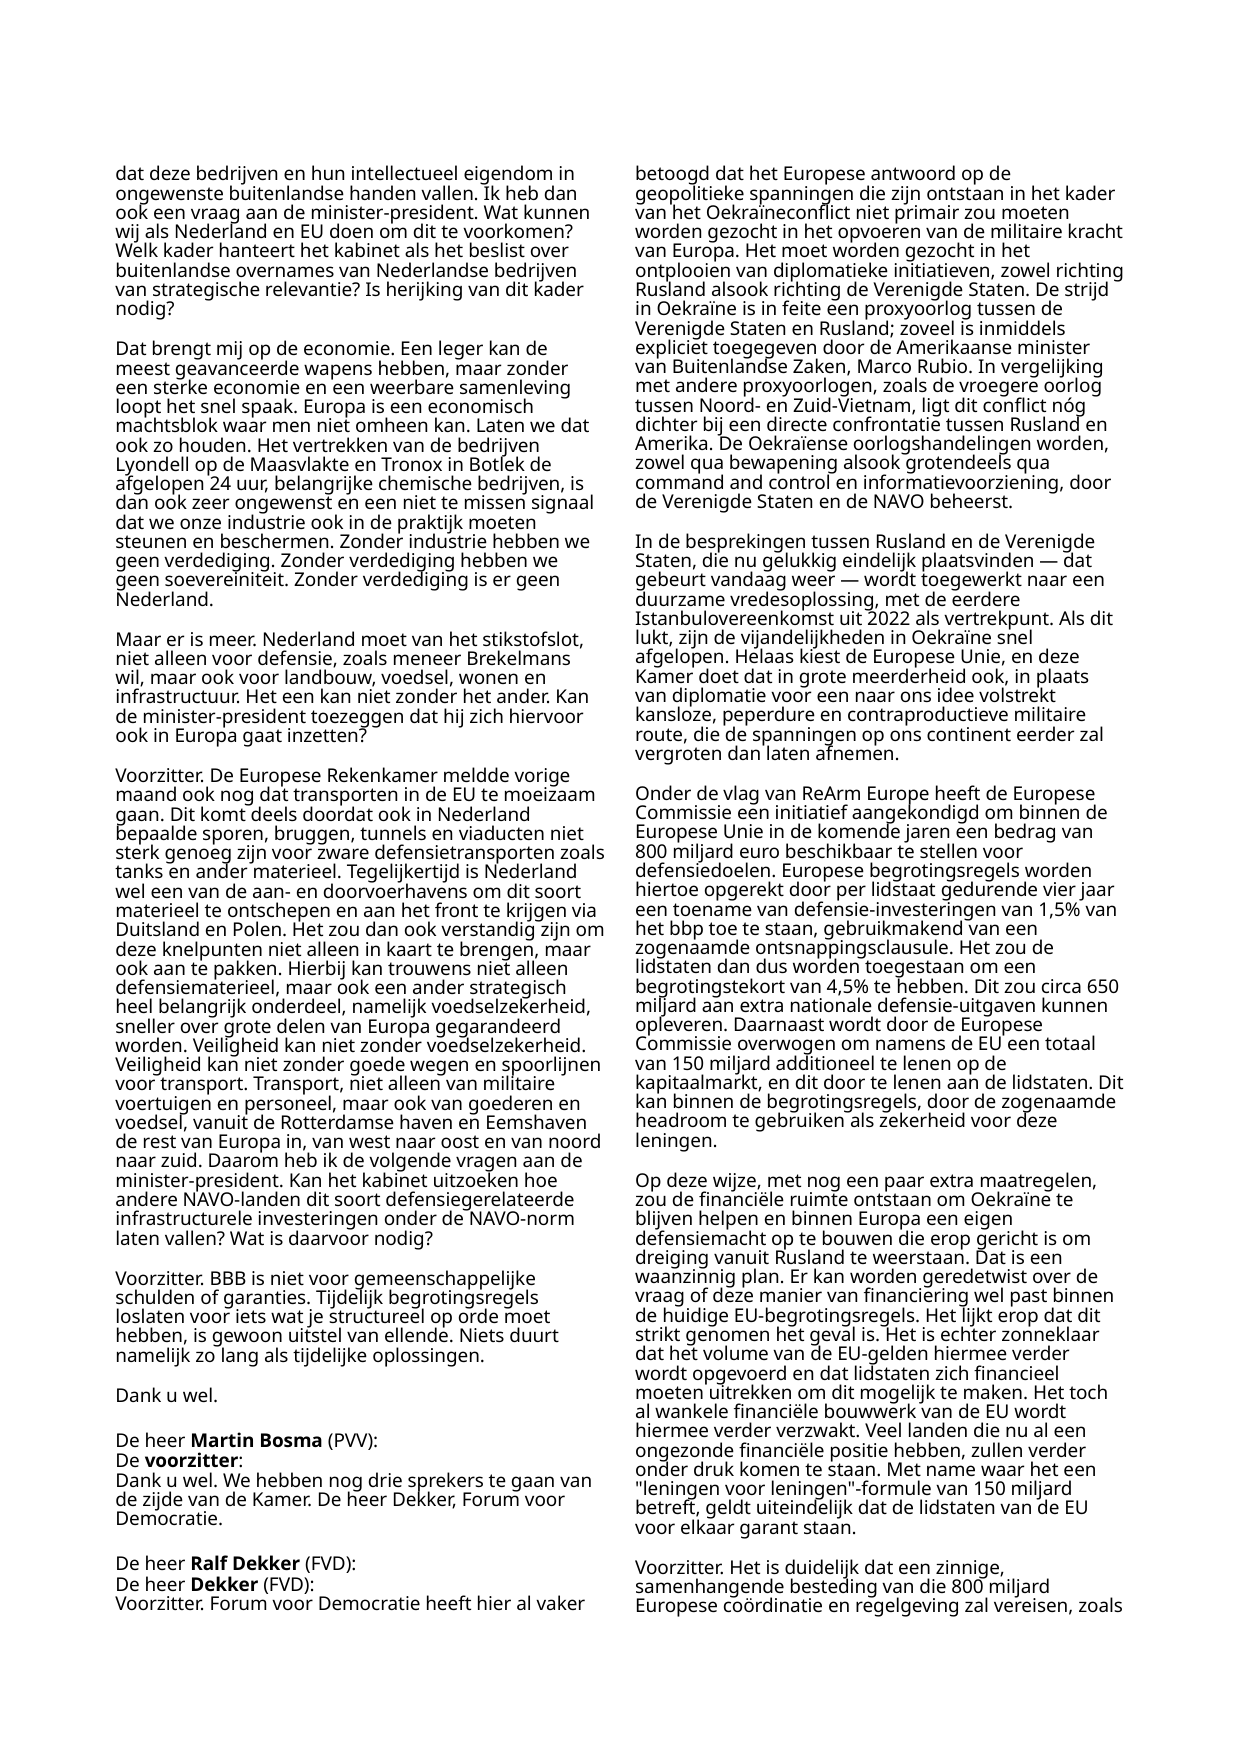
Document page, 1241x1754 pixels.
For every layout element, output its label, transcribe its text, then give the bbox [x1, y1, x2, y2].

text De heer Dekker (FVD): [115, 1576, 605, 1595]
text In de besprekingen tussen Rusland en de Verenigde Staten, die nu gelukkig eindelijk plaatsvinden — dat gebeurt vandaag weer — wordt toegewerkt naar een duurzame vredesoplossing, met de eerdere Istanbulovereenkomst uit 2022 als vertrekpunt. Als dit lukt, zijn de vijandelijkheden in Oekraïne snel afgelopen. Helaas kiest de Europese Unie, en deze Kamer doet dat in grote meerderheid ook, in plaats van diplomatie voor een naar ons idee volstrekt kansloze, peperdure en contraproductieve militaire route, die de spanningen op ons continent eerder zal vergroten dan laten afnemen. [635, 533, 1125, 764]
text Dank u wel. We hebben nog drie sprekers te gaan van de zijde van de Kamer. De heer Dekker, Forum voor Democratie. [115, 1472, 605, 1529]
text Maar er is meer. Nederland moet van het stikstofslot, niet alleen voor defensie, zoals meneer Brekelmans wil, maar ook voor landbouw, voedsel, wonen en infrastructuur. Het een kan niet zonder het ander. Kan de minister-president toezeggen dat hij zich hiervoor ook in Europa gaat inzetten? [115, 631, 605, 746]
text betoogd dat het Europese antwoord op de geopolitieke spanningen die zijn ontstaan in het kader van het Oekraïneconflict niet primair zou moeten worden gezocht in het opvoeren van de militaire kracht van Europa. Het moet worden gezocht in het ontplooien van diplomatieke initiatieven, zowel richting Rusland alsook richting de Verenigde Staten. De strijd in Oekraïne is in feite een proxyoorlog tussen de Verenigde Staten en Rusland; zoveel is inmiddels expliciet toegegeven door de Amerikaanse minister van Buitenlandse Zaken, Marco Rubio. In vergelijking met andere proxyoorlogen, zoals de vroegere oorlog tussen Noord- en Zuid-Vietnam, ligt dit conflict nóg dichter bij een directe confrontatie tussen Rusland en Amerika. De Oekraïense oorlogshandelingen worden, zowel qua bewapening alsook grotendeels qua command and control en informatievoorziening, door de Verenigde Staten en de NAVO beheerst. [635, 165, 1125, 512]
text Voorzitter. Forum voor Democratie heeft hier al vaker [115, 1595, 605, 1615]
text De voorzitter: [115, 1452, 605, 1472]
text De heer Ralf Dekker (FVD): [115, 1550, 605, 1576]
text Voorzitter. Het is duidelijk dat een zinnige, samenhangende besteding van die 800 miljard Europese coördinatie en regelgeving zal vereisen, zoals [635, 1559, 1125, 1616]
text dat deze bedrijven en hun intellectueel eigendom in ongewenste buitenlandse handen vallen. Ik heb dan ook een vraag aan de minister-president. Wat kunnen wij als Nederland en EU doen om dit te voorkomen? Welk kader hanteert het kabinet als het beslist over buitenlandse overnames van Nederlandse bedrijven van strategische relevantie? Is herijking van dit kader nodig? [115, 165, 605, 319]
text Voorzitter. De Europese Rekenkamer meldde vorige maand ook nog dat transporten in de EU te moeizaam gaan. Dit komt deels doordat ook in Nederland bepaalde sporen, bruggen, tunnels en viaducten niet sterk genoeg zijn voor zware defensietransporten zoals tanks en ander materieel. Tegelijkertijd is Nederland wel een van de aan- en doorvoerhavens om dit soort materieel te ontschepen en aan het front te krijgen via Duitsland en Polen. Het zou dan ook verstandig zijn om deze knelpunten niet alleen in kaart te brengen, maar ook aan te pakken. Hierbij kan trouwens niet alleen defensiematerieel, maar ook een ander strategisch heel belangrijk onderdeel, namelijk voedselzekerheid, sneller over grote delen van Europa gegarandeerd worden. Veiligheid kan niet zonder voedselzekerheid. Veiligheid kan niet zonder goede wegen en spoorlijnen voor transport. Transport, niet alleen van militaire voertuigen en personeel, maar ook van goederen en voedsel, vanuit de Rotterdamse haven en Eemshaven de rest van Europa in, van west naar oost en van noord naar zuid. Daarom heb ik de volgende vragen aan de minister-president. Kan het kabinet uitzoeken hoe andere NAVO-landen dit soort defensiegerelateerde infrastructurele investeringen onder de NAVO-norm laten vallen? Wat is daarvoor nodig? [115, 767, 605, 1249]
text Onder de vlag van ReArm Europe heeft de Europese Commissie een initiatief aangekondigd om binnen de Europese Unie in de komende jaren een bedrag van 800 miljard euro beschikbaar te stellen voor defensiedoelen. Europese begrotingsregels worden hiertoe opgerekt door per lidstaat gedurende vier jaar een toename van defensie-investeringen van 1,5% van het bbp toe te staan, gebruikmakend van een zogenaamde ontsnappingsclausule. Het zou de lidstaten dan dus worden toegestaan om een begrotingstekort van 4,5% te hebben. Dit zou circa 650 miljard aan extra nationale defensie-uitgaven kunnen opleveren. Daarnaast wordt door de Europese Commissie overwogen om namens de EU een totaal van 150 miljard additioneel te lenen op de kapitaalmarkt, en dit door te lenen aan de lidstaten. Dit kan binnen de begrotingsregels, door de zogenaamde headroom te gebruiken als zekerheid voor deze leningen. [635, 785, 1125, 1151]
text Dank u wel. [115, 1387, 605, 1406]
text De heer Martin Bosma (PVV): [115, 1427, 605, 1452]
text Dat brengt mij op de economie. Een leger kan de meest geavanceerde wapens hebben, maar zonder een sterke economie en een weerbare samenleving loopt het snel spaak. Europa is een economisch machtsblok waar men niet omheen kan. Laten we dat ook zo houden. Het vertrekken van de bedrijven Lyondell op de Maasvlakte en Tronox in Botlek de afgelopen 24 uur, belangrijke chemische bedrijven, is dan ook zeer ongewenst en een niet te missen signaal dat we onze industrie ook in de praktijk moeten steunen en beschermen. Zonder industrie hebben we geen verdediging. Zonder verdediging hebben we geen soevereiniteit. Zonder verdediging is er geen Nederland. [115, 340, 605, 610]
text Op deze wijze, met nog een paar extra maatregelen, zou de financiële ruimte ontstaan om Oekraïne te blijven helpen en binnen Europa een eigen defensiemacht op te bouwen die erop gericht is om dreiging vanuit Rusland te weerstaan. Dat is een waanzinnig plan. Er kan worden geredetwist over de vraag of deze manier van financiering wel past binnen de huidige EU-begrotingsregels. Het lijkt erop dat dit strikt genomen het geval is. Het is echter zonneklaar dat het volume van de EU-gelden hiermee verder wordt opgevoerd en dat lidstaten zich financieel moeten uitrekken om dit mogelijk te maken. Het toch al wankele financiële bouwwerk van de EU wordt hiermee verder verzwakt. Veel landen die nu al een ongezonde financiële positie hebben, zullen verder onder druk komen te staan. Met name waar het een "leningen voor leningen"-formule van 150 miljard betreft, geldt uiteindelijk dat de lidstaten van de EU voor elkaar garant staan. [635, 1172, 1125, 1538]
text Voorzitter. BBB is niet voor gemeenschappelijke schulden of garanties. Tijdelijk begrotingsregels loslaten voor iets wat je structureel op orde moet hebben, is gewoon uitstel van ellende. Niets duurt namelijk zo lang als tijdelijke oplossingen. [115, 1269, 605, 1366]
